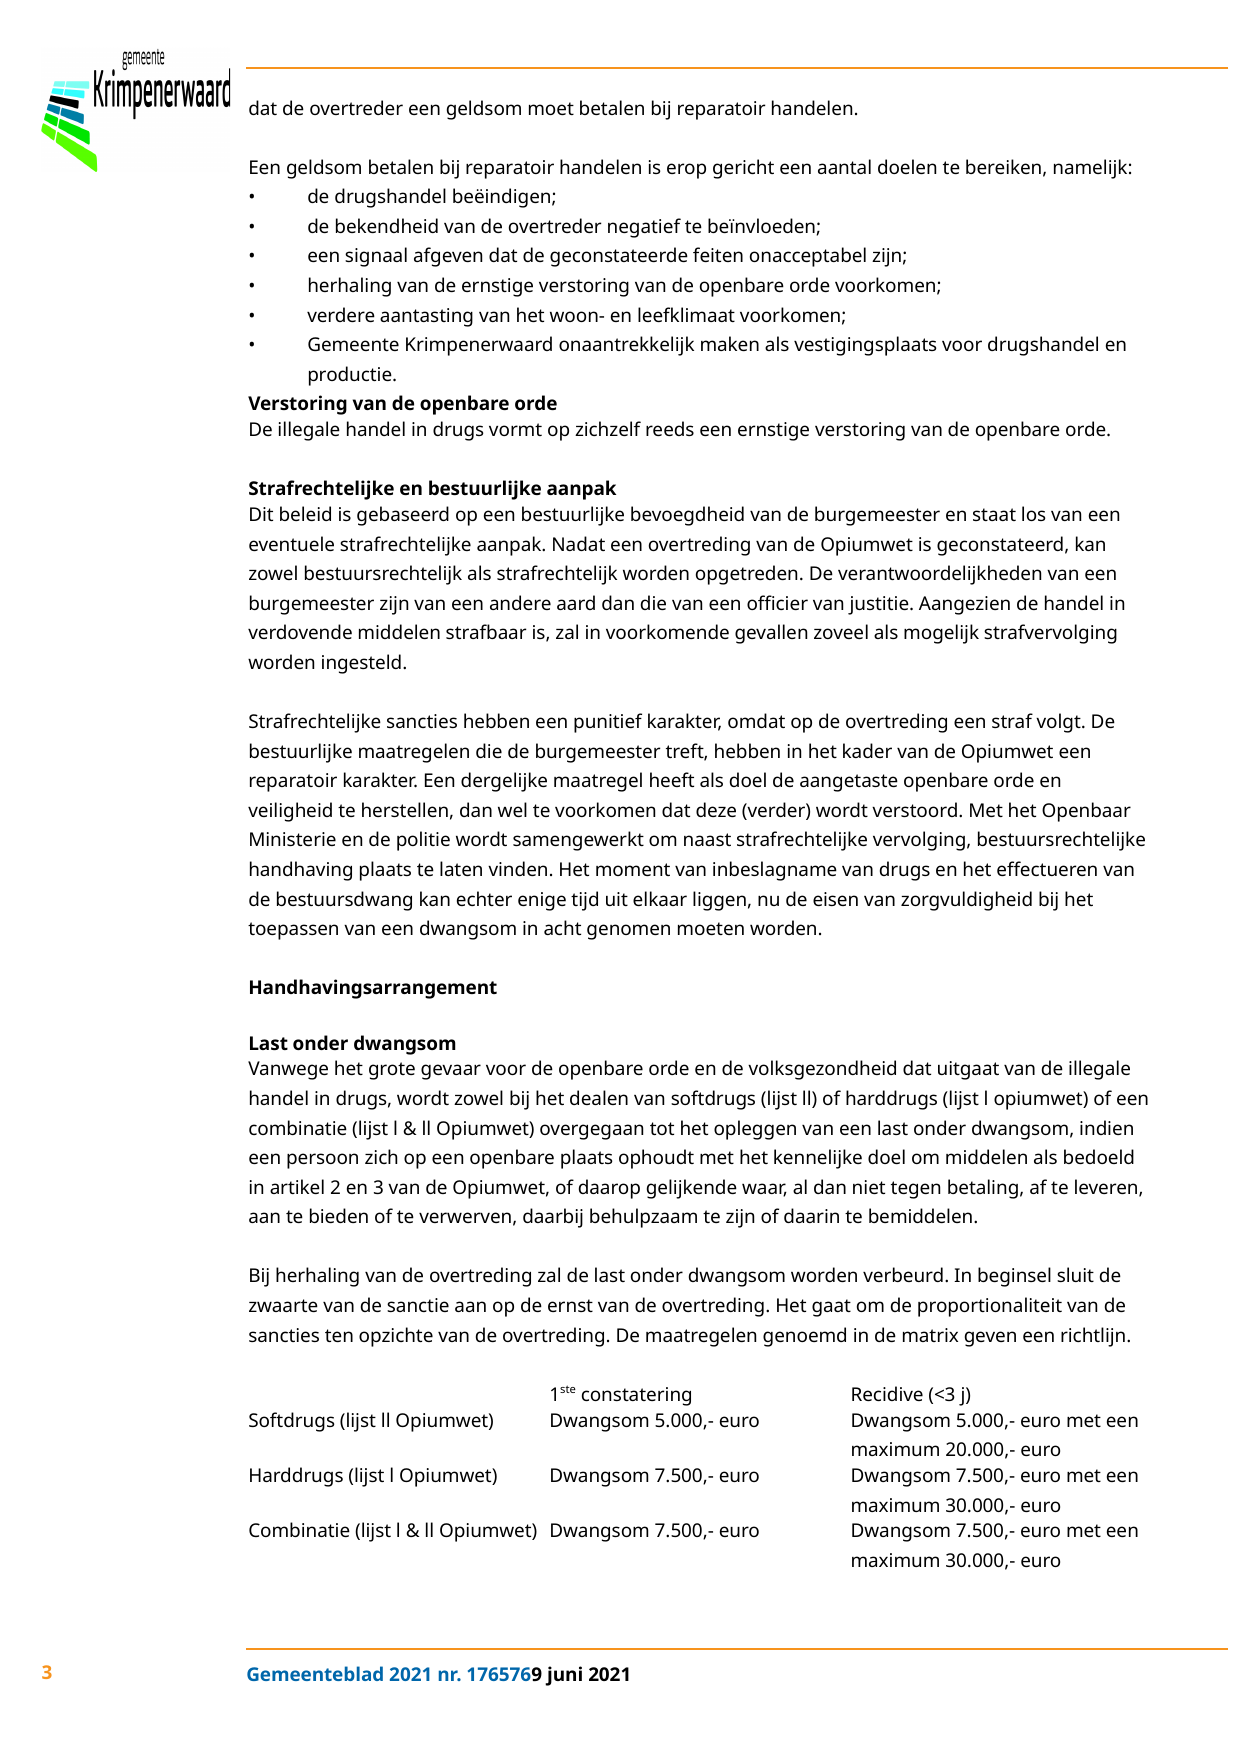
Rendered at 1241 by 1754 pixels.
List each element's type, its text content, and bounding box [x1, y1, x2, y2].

table_cell Dwangsom 7.500,- euro [549, 1462, 850, 1517]
text Verstoring van de openbare orde [248, 391, 1152, 416]
text De illegale handel in drugs vormt op zichzelf reeds een ernstige verstoring van de openbare orde. [248, 416, 1152, 442]
table_cell Harddrugs (lijst l Opiumwet) [248, 1462, 549, 1517]
text Strafrechtelijke en bestuurlijke aanpak [248, 476, 1152, 501]
table_header [248, 1381, 549, 1407]
text Vanwege het grote gevaar voor de openbare orde en de volksgezondheid dat uitgaat van de illegale handel in drugs, wordt zowel bij het dealen van softdrugs (lijst ll) of harddrugs (lijst l opiumwet) of een combinatie (lijst l & ll Opiumwet) overgegaan tot het opleggen van een last onder dwangsom, indien een persoon zich op een openbare plaats ophoudt met het kennelijke doel om middelen als bedoeld in artikel 2 en 3 van de Opiumwet, of daarop gelijkende waar, al dan niet tegen betaling, af te leveren, aan te bieden of te verwerven, daarbij behulpzaam te zijn of daarin te bemiddelen. [248, 1056, 1152, 1229]
table_cell Dwangsom 7.500,- euro met een maximum 30.000,- euro [850, 1462, 1152, 1517]
text dat de overtreder een geldsom moet betalen bij reparatoir handelen. [248, 95, 1152, 121]
picture [41, 47, 231, 172]
list herhaling van de ernstige verstoring van de openbare orde voorkomen; [248, 272, 1152, 298]
table_cell Combinatie (lijst l & ll Opiumwet) [248, 1518, 549, 1573]
list de drugshandel beëindigen; [248, 183, 1152, 209]
text Strafrechtelijke sancties hebben een punitief karakter, omdat op de overtreding een straf volgt. De bestuurlijke maatregelen die de burgemeester treft, hebben in het kader van de Opiumwet een reparatoir karakter. Een dergelijke maatregel heeft als doel de aangetaste openbare orde en veiligheid te herstellen, dan wel te voorkomen dat deze (verder) wordt verstoord. Met het Openbaar Ministerie en de politie wordt samengewerkt om naast strafrechtelijke vervolging, bestuursrechtelijke handhaving plaats te laten vinden. Het moment van inbeslagname van drugs en het effectueren van de bestuursdwang kan echter enige tijd uit elkaar liggen, nu de eisen van zorgvuldigheid bij het toepassen van een dwangsom in acht genomen moeten worden. [248, 708, 1152, 941]
text Handhavingsarrangement [248, 974, 1152, 1000]
list de bekendheid van de overtreder negatief te beïnvloeden; [248, 213, 1152, 239]
table_cell Dwangsom 7.500,- euro [549, 1518, 850, 1573]
list een signaal afgeven dat de geconstateerde feiten onacceptabel zijn; [248, 243, 1152, 268]
text Last onder dwangsom [248, 1030, 1152, 1056]
text Bij herhaling van de overtreding zal de last onder dwangsom worden verbeurd. In beginsel sluit de zwaarte van de sanctie aan op de ernst van de overtreding. Het gaat om de proportionaliteit van de sancties ten opzichte van de overtreding. De maatregelen genoemd in de matrix geven een richtlijn. [248, 1263, 1152, 1348]
table_cell Dwangsom 7.500,- euro met een maximum 30.000,- euro [850, 1518, 1152, 1573]
list verdere aantasting van het woon- en leefklimaat voorkomen; [248, 302, 1152, 328]
table_cell Dwangsom 5.000,- euro met een maximum 20.000,- euro [850, 1407, 1152, 1462]
text Een geldsom betalen bij reparatoir handelen is erop gericht een aantal doelen te bereiken, namelijk: [248, 154, 1152, 180]
table_cell Dwangsom 5.000,- euro [549, 1407, 850, 1462]
list Gemeente Krimpenerwaard onaantrekkelijk maken als vestigingsplaats voor drugshandel en productie. [248, 331, 1152, 387]
table_cell Softdrugs (lijst ll Opiumwet) [248, 1407, 549, 1462]
table_header 1ste constatering [549, 1381, 850, 1407]
text Dit beleid is gebaseerd op een bestuurlijke bevoegdheid van de burgemeester en staat los van een eventuele strafrechtelijke aanpak. Nadat een overtreding van de Opiumwet is geconstateerd, kan zowel bestuursrechtelijk als strafrechtelijk worden opgetreden. De verantwoordelijkheden van een burgemeester zijn van een andere aard dan die van een officier van justitie. Aangezien de handel in verdovende middelen strafbaar is, zal in voorkomende gevallen zoveel als mogelijk strafvervolging worden ingesteld. [248, 501, 1152, 675]
table_header Recidive (<3 j) [850, 1381, 1152, 1407]
